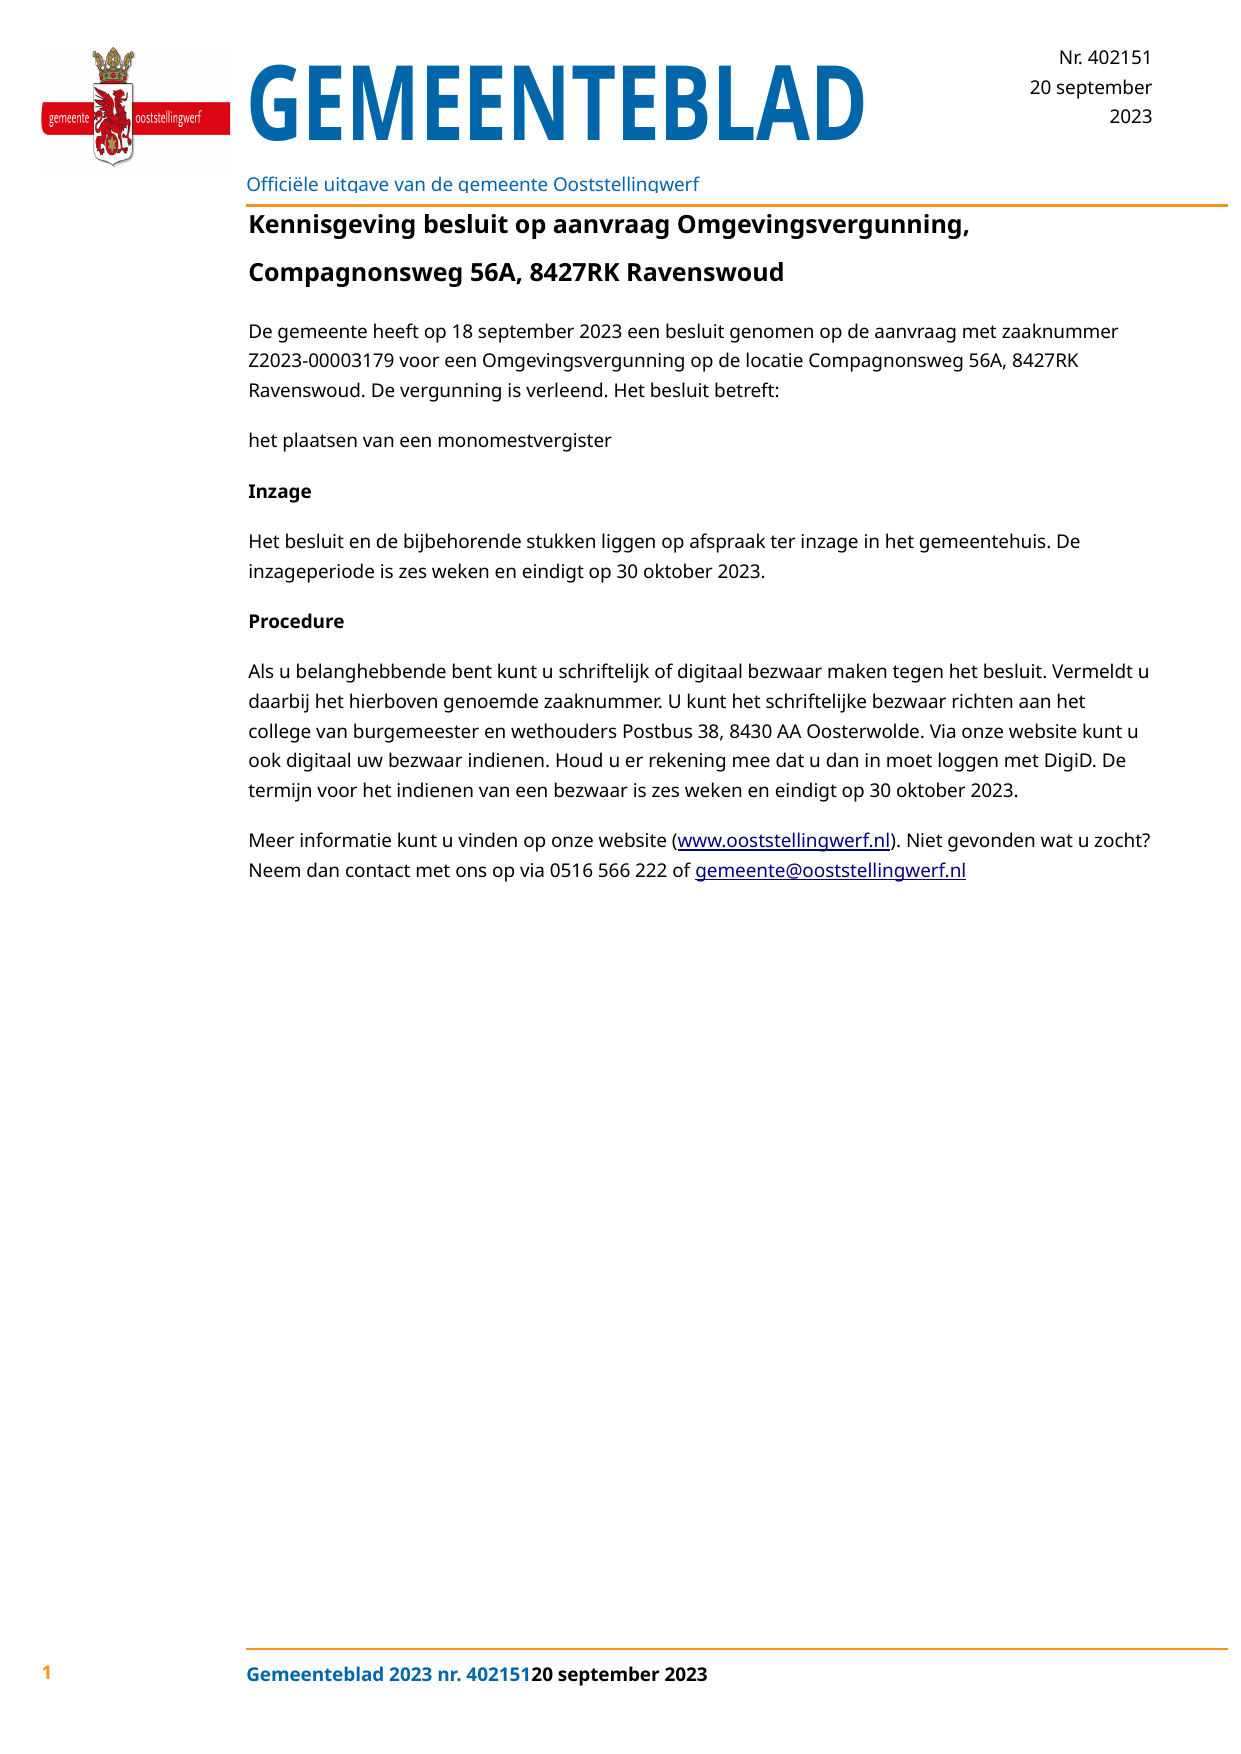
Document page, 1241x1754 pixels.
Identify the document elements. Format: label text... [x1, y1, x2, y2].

text Procedure [248, 608, 1152, 634]
text De gemeente heeft op 18 september 2023 een besluit genomen op de aanvraag met zaaknummer Z2023-00003179 voor een Omgevingsvergunning op de locatie Compagnonsweg 56A, 8427RK Ravenswoud. De vergunning is verleend. Het besluit betreft: [248, 318, 1152, 403]
text het plaatsen van een monomestvergister [248, 427, 1152, 453]
text Het besluit en de bijbehorende stukken liggen op afspraak ter inzage in het gemeentehuis. De inzageperiode is zes weken en eindigt op 30 oktober 2023. [248, 528, 1152, 584]
text Meer informatie kunt u vinden op onze website (www.ooststellingwerf.nl). Niet gevonden wat u zocht? Neem dan contact met ons op via 0516 566 222 of gemeente@ooststellingwerf.nl [248, 827, 1152, 883]
text Kennisgeving besluit op aanvraag Omgevingsvergunning, Compagnonsweg 56A, 8427RK Ravenswoud [248, 207, 1152, 288]
text Als u belanghebbende bent kunt u schriftelijk of digitaal bezwaar maken tegen het besluit. Vermeldt u daarbij het hierboven genoemde zaaknummer. U kunt het schriftelijke bezwaar richten aan het college van burgemeester en wethouders Postbus 38, 8430 AA Oosterwolde. Via onze website kunt u ook digitaal uw bezwaar indienen. Houd u er rekening mee dat u dan in moet loggen met DigiD. De termijn voor het indienen van een bezwaar is zes weken en eindigt op 30 oktober 2023. [248, 659, 1152, 803]
picture [41, 47, 231, 172]
text Inzage [248, 478, 1152, 504]
